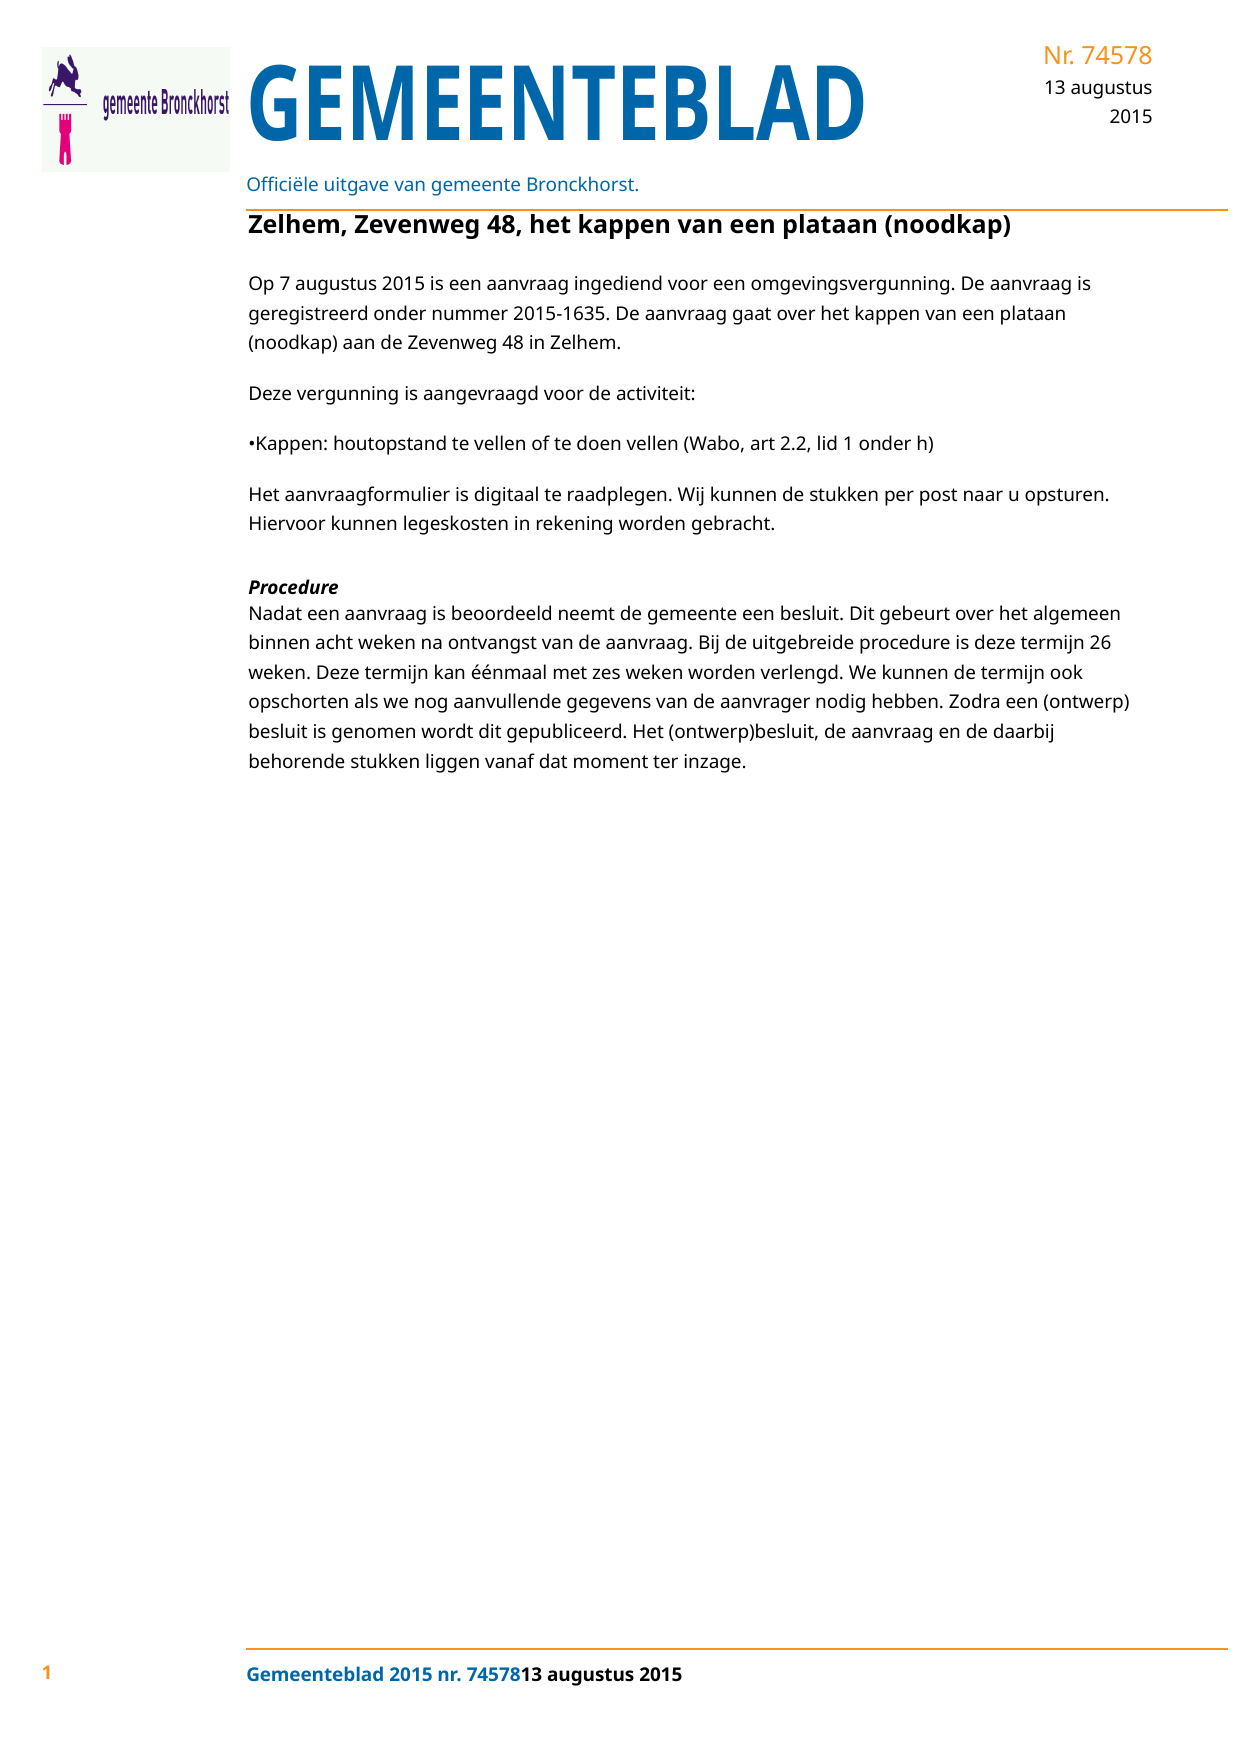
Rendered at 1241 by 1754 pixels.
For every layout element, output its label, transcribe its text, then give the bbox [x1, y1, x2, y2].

text Op 7 augustus 2015 is een aanvraag ingediend voor een omgevingsvergunning. De aanvraag is geregistreerd onder nummer 2015-1635. De aanvraag gaat over het kappen van een plataan (noodkap) aan de Zevenweg 48 in Zelhem. [248, 270, 1152, 355]
picture [41, 47, 231, 172]
text Zelhem, Zevenweg 48, het kappen van een plataan (noodkap) [248, 211, 1152, 241]
text Het aanvraagformulier is digitaal te raadplegen. Wij kunnen de stukken per post naar u opsturen. Hiervoor kunnen legeskosten in rekening worden gebracht. [248, 481, 1152, 536]
text •Kappen: houtopstand te vellen of te doen vellen (Wabo, art 2.2, lid 1 onder h) [248, 430, 1152, 456]
text Deze vergunning is aangevraagd voor de activiteit: [248, 380, 1152, 406]
text Nadat een aanvraag is beoordeeld neemt de gemeente een besluit. Dit gebeurt over het algemeen binnen acht weken na ontvangst van de aanvraag. Bij de uitgebreide procedure is deze termijn 26 weken. Deze termijn kan éénmaal met zes weken worden verlengd. We kunnen de termijn ook opschorten als we nog aanvullende gegevens van de aanvrager nodig hebben. Zodra een (ontwerp) besluit is genomen wordt dit gepubliceerd. Het (ontwerp)besluit, de aanvraag en de daarbij behorende stukken liggen vanaf dat moment ter inzage. [248, 600, 1152, 774]
text Procedure [248, 574, 1152, 600]
